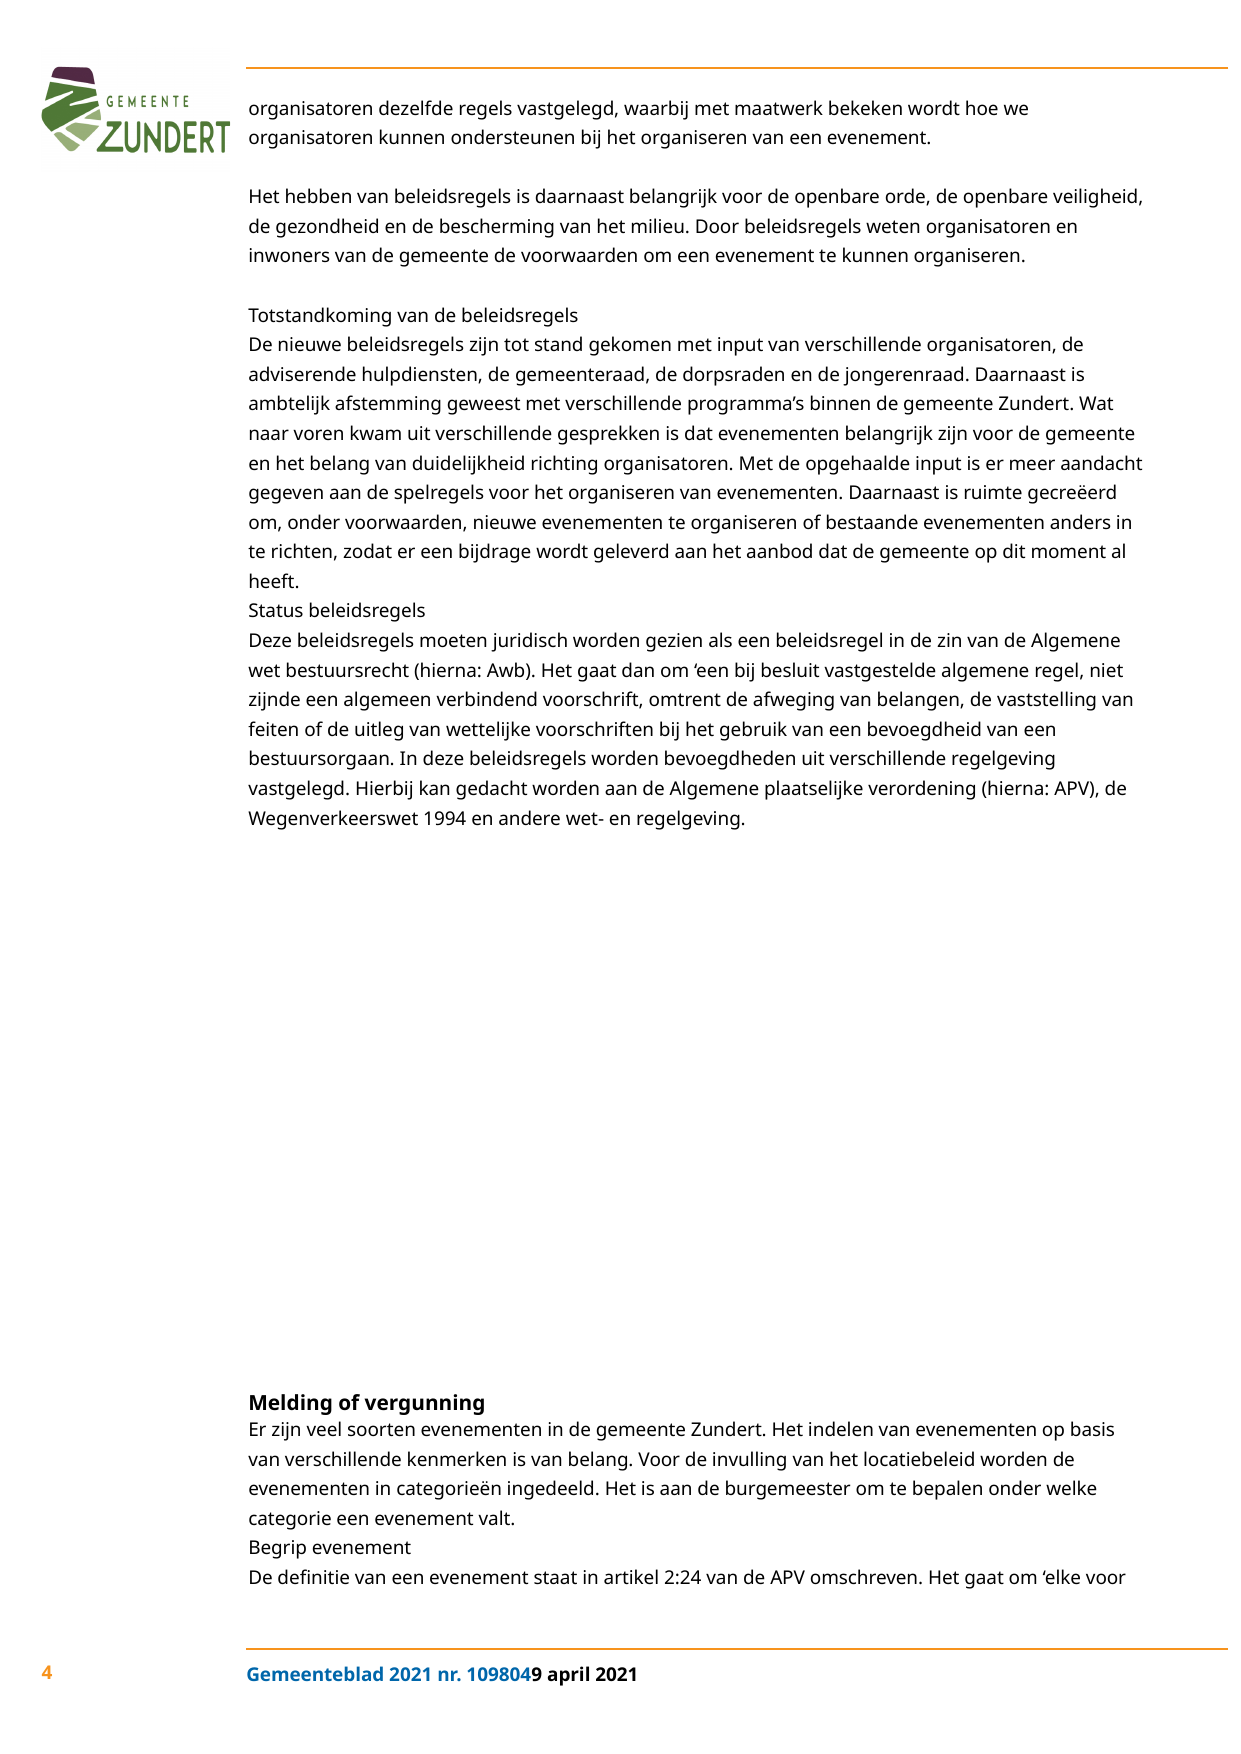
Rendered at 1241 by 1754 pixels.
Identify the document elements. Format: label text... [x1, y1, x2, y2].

text Begrip evenement [248, 1534, 1152, 1560]
text organisatoren dezelfde regels vastgelegd, waarbij met maatwerk bekeken wordt hoe we organisatoren kunnen ondersteunen bij het organiseren van een evenement. [248, 95, 1152, 150]
text Er zijn veel soorten evenementen in de gemeente Zundert. Het indelen van evenementen op basis van verschillende kenmerken is van belang. Voor de invulling van het locatiebeleid worden de evenementen in categorieën ingedeeld. Het is aan de burgemeester om te bepalen onder welke categorie een evenement valt. [248, 1416, 1152, 1531]
text Deze beleidsregels moeten juridisch worden gezien als een beleidsregel in de zin van de Algemene wet bestuursrecht (hierna: Awb). Het gaat dan om ‘een bij besluit vastgestelde algemene regel, niet zijnde een algemeen verbindend voorschrift, omtrent de afweging van belangen, de vaststelling van feiten of de uitleg van wettelijke voorschriften bij het gebruik van een bevoegdheid van een bestuursorgaan. In deze beleidsregels worden bevoegdheden uit verschillende regelgeving vastgelegd. Hierbij kan gedacht worden aan de Algemene plaatselijke verordening (hierna: APV), de Wegenverkeerswet 1994 en andere wet- en regelgeving. [248, 627, 1152, 831]
picture [41, 47, 231, 172]
text Status beleidsregels [248, 598, 1152, 623]
text Melding of vergunning [248, 1388, 1152, 1416]
text Totstandkoming van de beleidsregels [248, 302, 1152, 328]
text De definitie van een evenement staat in artikel 2:24 van de APV omschreven. Het gaat om ‘elke voor [248, 1564, 1152, 1590]
text De nieuwe beleidsregels zijn tot stand gekomen met input van verschillende organisatoren, de adviserende hulpdiensten, de gemeenteraad, de dorpsraden en de jongerenraad. Daarnaast is ambtelijk afstemming geweest met verschillende programma’s binnen de gemeente Zundert. Wat naar voren kwam uit verschillende gesprekken is dat evenementen belangrijk zijn voor de gemeente en het belang van duidelijkheid richting organisatoren. Met de opgehaalde input is er meer aandacht gegeven aan de spelregels voor het organiseren van evenementen. Daarnaast is ruimte gecreëerd om, onder voorwaarden, nieuwe evenementen te organiseren of bestaande evenementen anders in te richten, zodat er een bijdrage wordt geleverd aan het aanbod dat de gemeente op dit moment al heeft. [248, 331, 1152, 594]
text Het hebben van beleidsregels is daarnaast belangrijk voor de openbare orde, de openbare veiligheid, de gezondheid en de bescherming van het milieu. Door beleidsregels weten organisatoren en inwoners van de gemeente de voorwaarden om een evenement te kunnen organiseren. [248, 183, 1152, 268]
